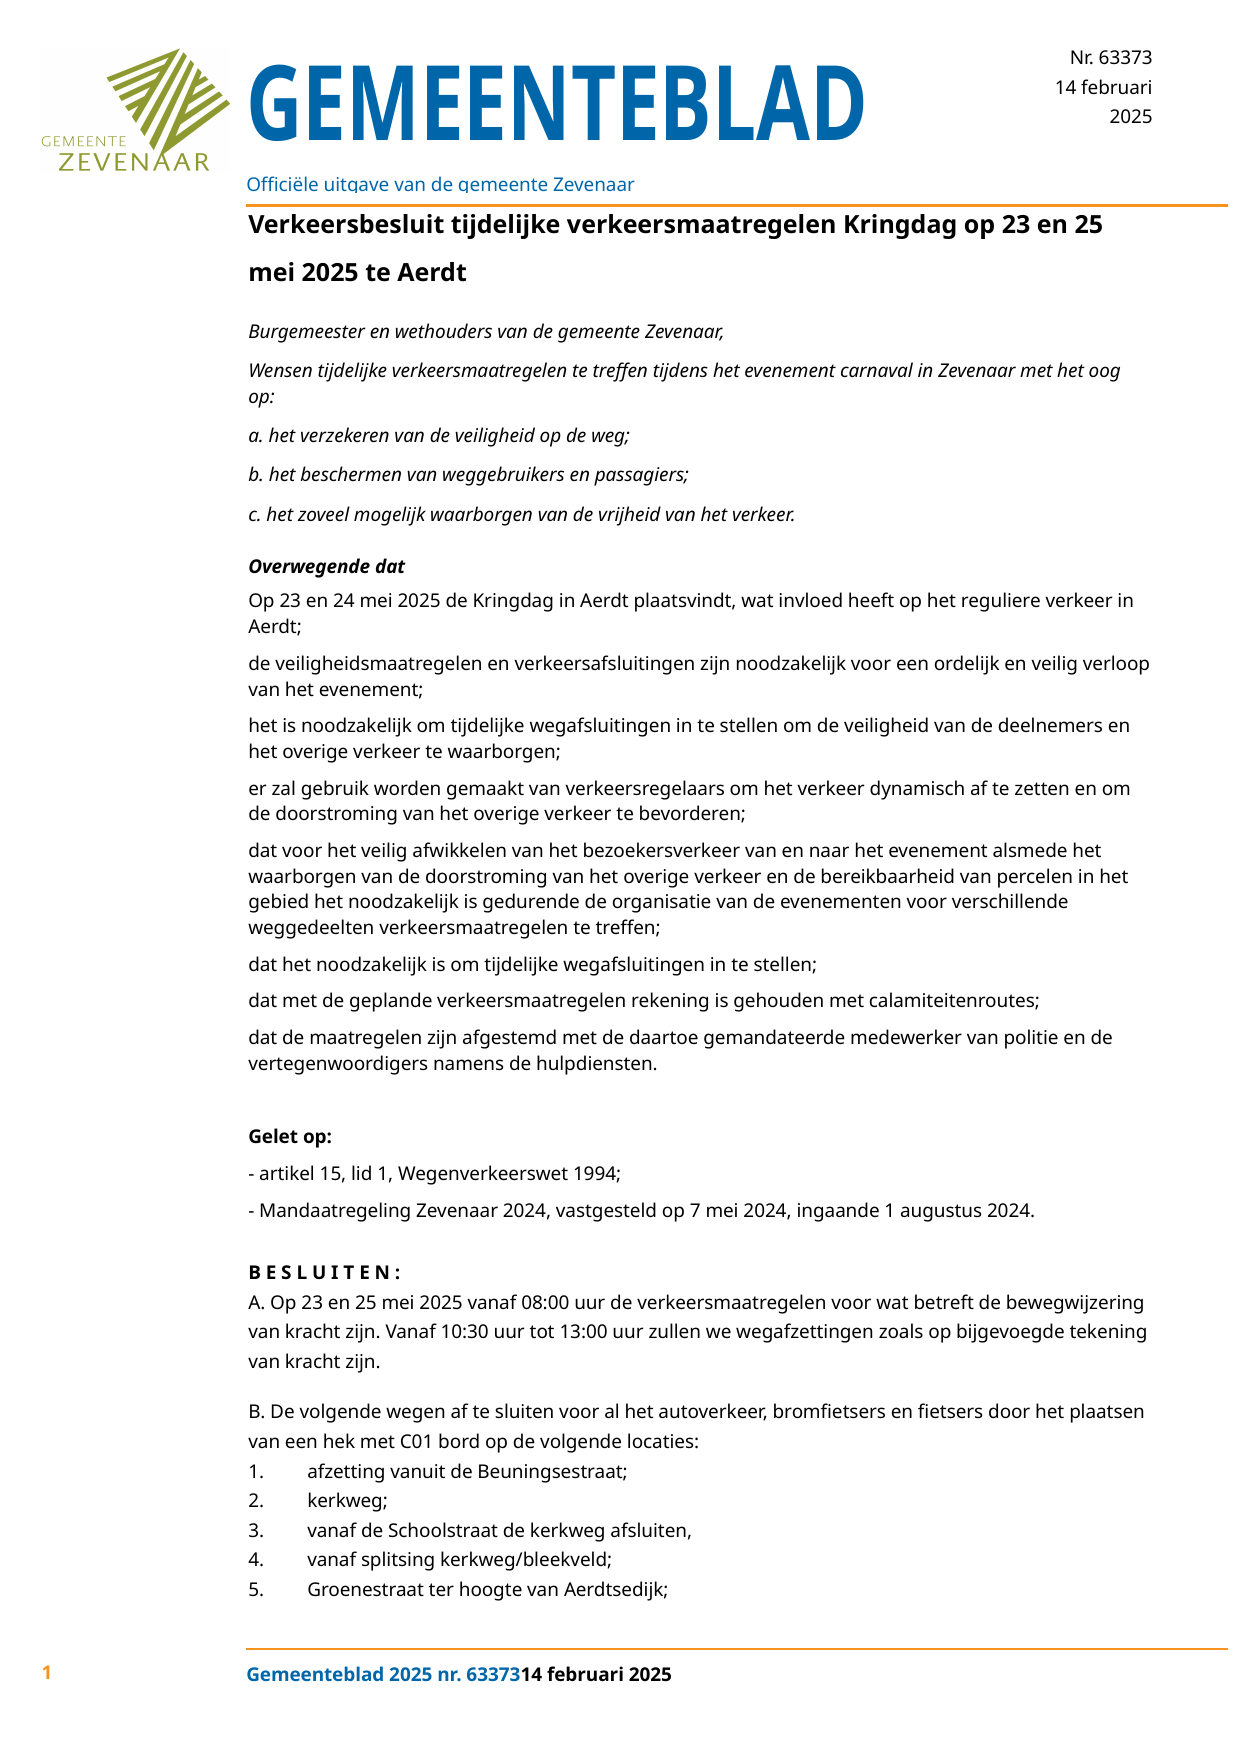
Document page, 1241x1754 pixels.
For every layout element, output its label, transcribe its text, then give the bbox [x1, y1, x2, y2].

text dat de maatregelen zijn afgestemd met de daartoe gemandateerde medewerker van politie en de vertegenwoordigers namens de hulpdiensten. [248, 1024, 1152, 1076]
text b. het beschermen van weggebruikers en passagiers; [248, 461, 1152, 487]
text Burgemeester en wethouders van de gemeente Zevenaar, [248, 318, 1152, 344]
text B E S L U I T E N : [248, 1259, 1152, 1285]
text B. De volgende wegen af te sluiten voor al het autoverkeer, bromfietsers en fietsers door het plaatsen van een hek met C01 bord op de volgende locaties: [248, 1399, 1152, 1454]
list kerkweg; [248, 1487, 1152, 1513]
text a. het verzekeren van de veiligheid op de weg; [248, 422, 1152, 448]
text er zal gebruik worden gemaakt van verkeersregelaars om het verkeer dynamisch af te zetten en om de doorstroming van het overige verkeer te bevorderen; [248, 775, 1152, 826]
list vanaf de Schoolstraat de kerkweg afsluiten, [248, 1517, 1152, 1543]
text het is noodzakelijk om tijdelijke wegafsluitingen in te stellen om de veiligheid van de deelnemers en het overige verkeer te waarborgen; [248, 712, 1152, 764]
text Overwegende dat [248, 553, 1152, 579]
text A. Op 23 en 25 mei 2025 vanaf 08:00 uur de verkeersmaatregelen voor wat betreft de bewegwijzering van kracht zijn. Vanaf 10:30 uur tot 13:00 uur zullen we wegafzettingen zoals op bijgevoegde tekening van kracht zijn. [248, 1289, 1152, 1374]
text Gelet op: [248, 1123, 1152, 1149]
list vanaf splitsing kerkweg/bleekveld; [248, 1547, 1152, 1572]
text Wensen tijdelijke verkeersmaatregelen te treffen tijdens het evenement carnaval in Zevenaar met het oog op: [248, 357, 1152, 409]
list afzetting vanuit de Beuningsestraat; [248, 1458, 1152, 1483]
text - Mandaatregeling Zevenaar 2024, vastgesteld op 7 mei 2024, ingaande 1 augustus 2024. [248, 1197, 1152, 1222]
list Groenestraat ter hoogte van Aerdtsedijk; [248, 1576, 1152, 1602]
text dat voor het veilig afwikkelen van het bezoekersverkeer van en naar het evenement alsmede het waarborgen van de doorstroming van het overige verkeer en de bereikbaarheid van percelen in het gebied het noodzakelijk is gedurende de organisatie van de evenementen voor verschillende weggedeelten verkeersmaatregelen te treffen; [248, 837, 1152, 940]
text dat het noodzakelijk is om tijdelijke wegafsluitingen in te stellen; [248, 951, 1152, 977]
text Op 23 en 24 mei 2025 de Kringdag in Aerdt plaatsvindt, wat invloed heeft op het reguliere verkeer in Aerdt; [248, 588, 1152, 639]
text de veiligheidsmaatregelen en verkeersafsluitingen zijn noodzakelijk voor een ordelijk en veilig verloop van het evenement; [248, 650, 1152, 701]
text Verkeersbesluit tijdelijke verkeersmaatregelen Kringdag op 23 en 25 mei 2025 te Aerdt [248, 207, 1152, 288]
picture [41, 47, 231, 172]
text c. het zoveel mogelijk waarborgen van de vrijheid van het verkeer. [248, 501, 1152, 526]
text - artikel 15, lid 1, Wegenverkeerswet 1994; [248, 1160, 1152, 1186]
text dat met de geplande verkeersmaatregelen rekening is gehouden met calamiteitenroutes; [248, 988, 1152, 1013]
